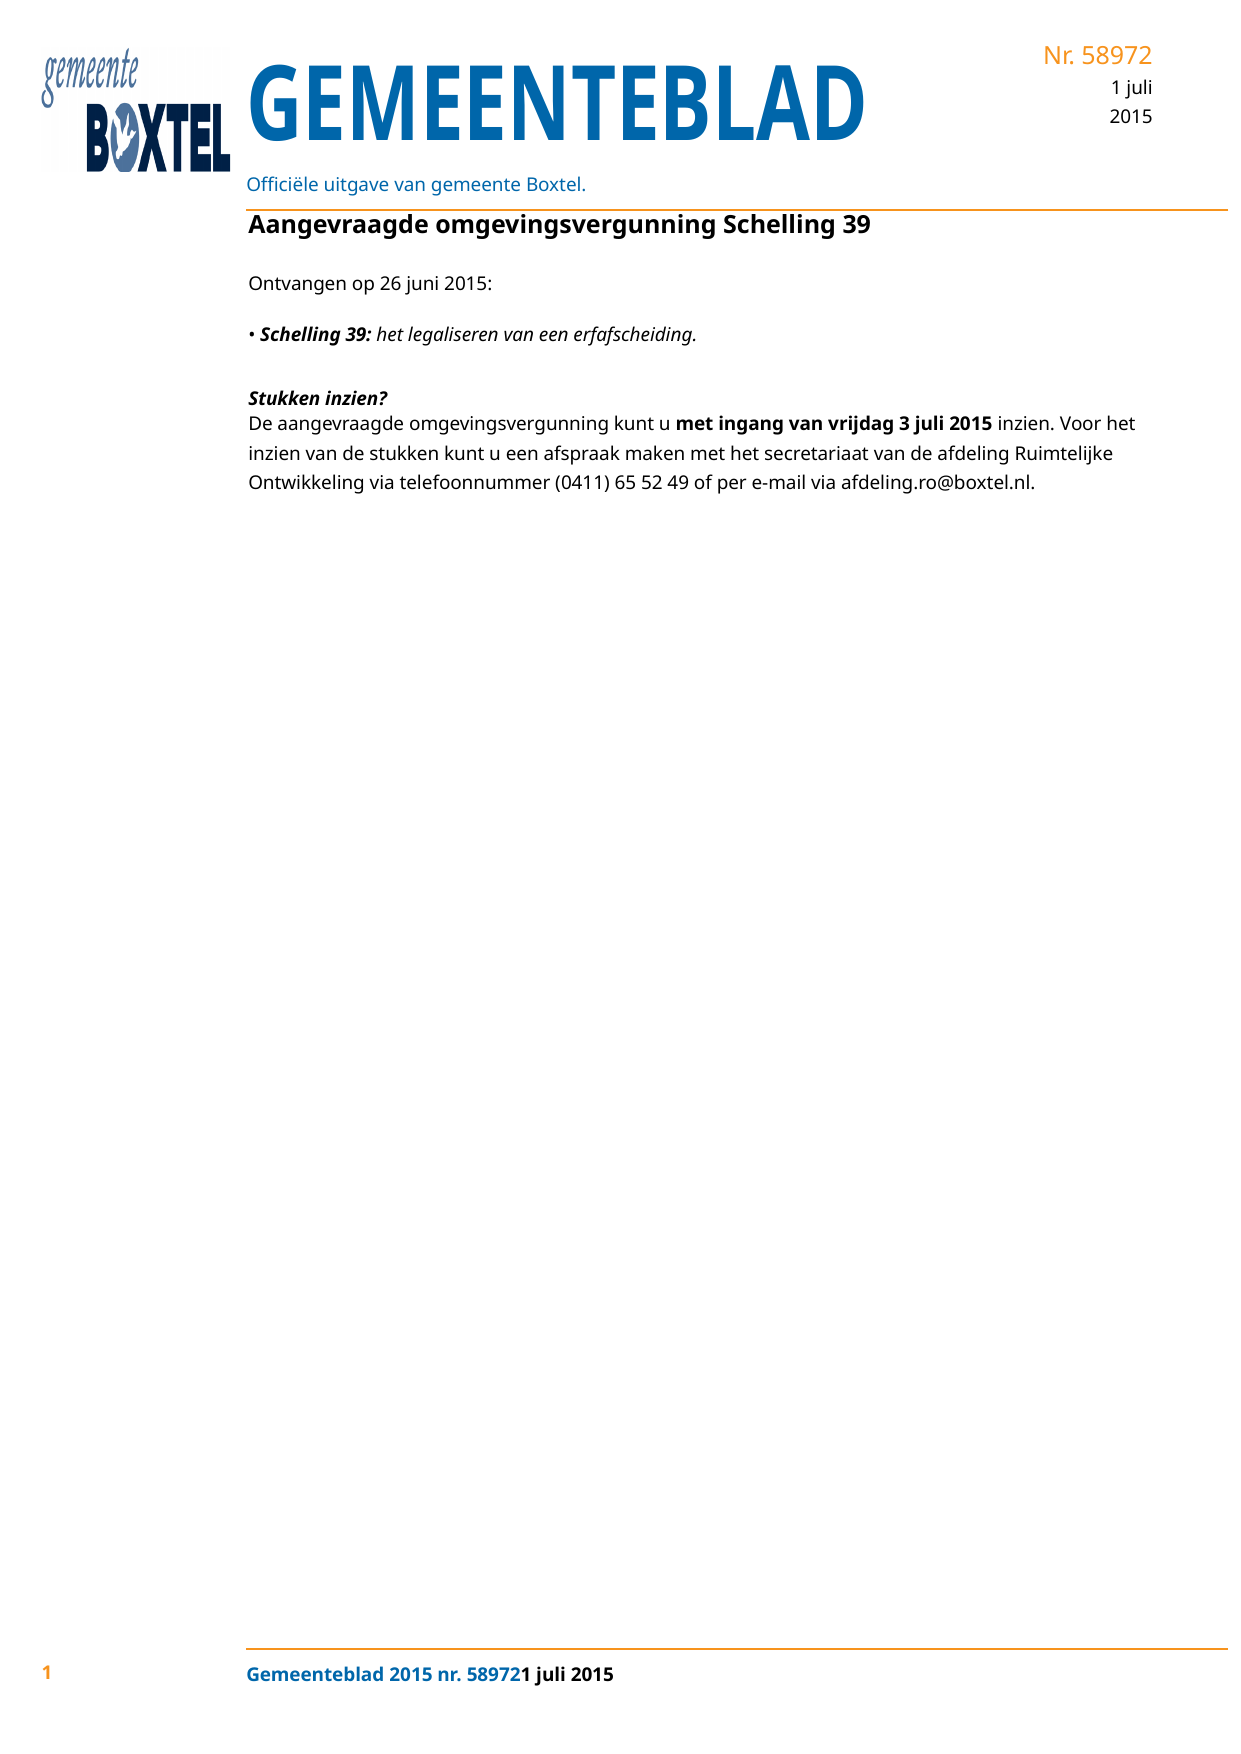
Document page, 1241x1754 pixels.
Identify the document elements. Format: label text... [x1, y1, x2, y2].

text Aangevraagde omgevingsvergunning Schelling 39 [248, 211, 1152, 241]
text De aangevraagde omgevingsvergunning kunt u met ingang van vrijdag 3 juli 2015 inzien. Voor het inzien van de stukken kunt u een afspraak maken met het secretariaat van de afdeling Ruimtelijke Ontwikkeling via telefoonnummer (0411) 65 52 49 of per e-mail via afdeling.ro@boxtel.nl. [248, 410, 1152, 495]
text Ontvangen op 26 juni 2015: [248, 270, 1152, 296]
text • Schelling 39: het legaliseren van een erfafscheiding. [248, 321, 1152, 346]
text Stukken inzien? [248, 385, 1152, 410]
picture [41, 47, 231, 172]
